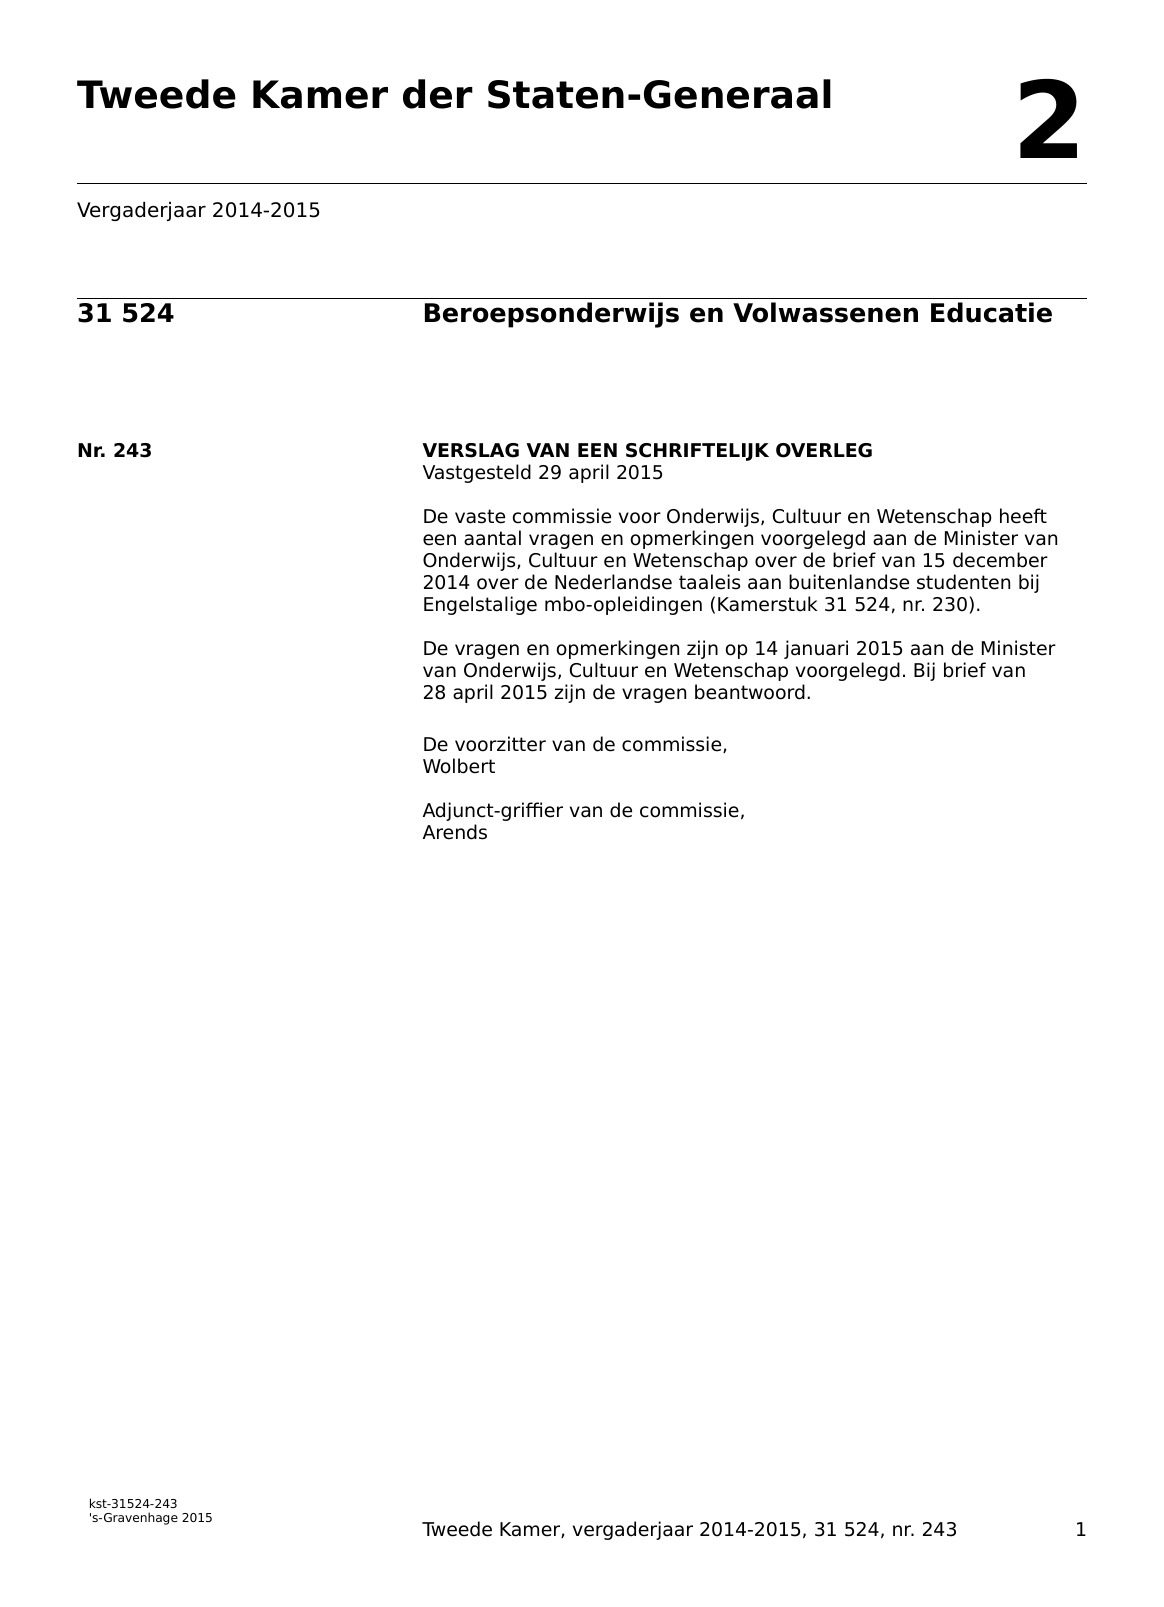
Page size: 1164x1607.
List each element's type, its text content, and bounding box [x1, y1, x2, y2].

subtitle Nr. 243 VERSLAG VAN EEN SCHRIFTELIJK OVERLEG [77, 440, 1087, 462]
subtitle 31 524 Beroepsonderwijs en Volwassenen Educatie [77, 299, 1087, 329]
text De voorzitter van de commissie, Wolbert [422, 734, 1087, 778]
text 's-Gravenhage 2015 [88, 1511, 323, 1525]
text De vaste commissie voor Onderwijs, Cultuur en Wetenschap heeft een aantal vragen en opmerkingen voorgelegd aan de Minister van Onderwijs, Cultuur en Wetenschap over de brief van 15 december 2014 over de Nederlandse taaleis aan buitenlandse studenten bij Engelstalige mbo-opleidingen (Kamerstuk 31 524, nr. 230). [422, 506, 1087, 616]
table_header 2 [886, 59, 1087, 183]
text kst-31524-243 [88, 1497, 323, 1511]
table_cell Vergaderjaar 2014-2015 [77, 184, 1087, 298]
text Adjunct-griffier van de commissie, Arends [422, 800, 1087, 844]
text De vragen en opmerkingen zijn op 14 januari 2015 aan de Minister van Onderwijs, Cultuur en Wetenschap voorgelegd. Bij brief van 28 april 2015 zijn de vragen beantwoord. [422, 638, 1087, 704]
table_header Tweede Kamer der Staten-Generaal [77, 59, 886, 183]
text Vastgesteld 29 april 2015 [422, 462, 1087, 484]
